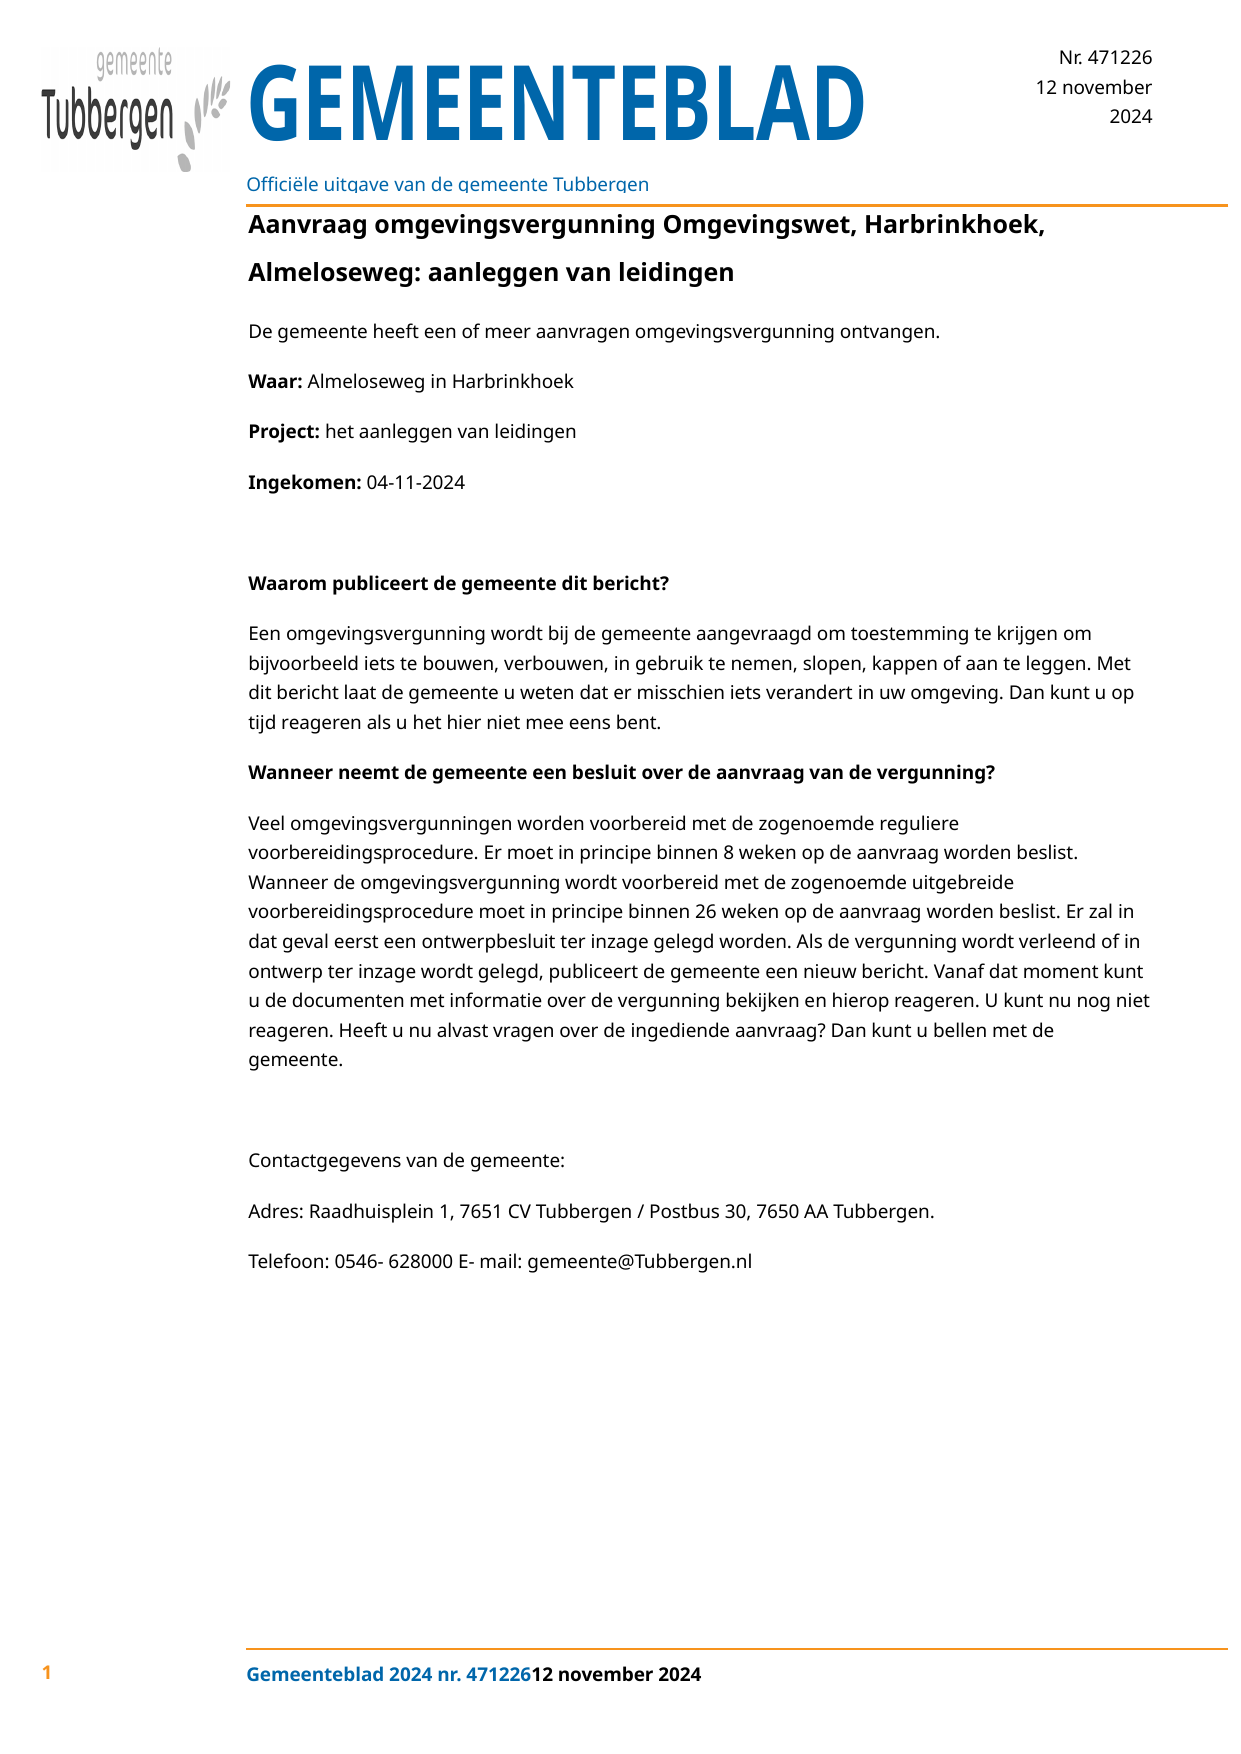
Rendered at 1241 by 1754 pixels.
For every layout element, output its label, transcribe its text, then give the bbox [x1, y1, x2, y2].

text De gemeente heeft een of meer aanvragen omgevingsvergunning ontvangen. [248, 318, 1152, 344]
text Telefoon: 0546- 628000 E- mail: gemeente@Tubbergen.nl [248, 1248, 1152, 1274]
text Ingekomen: 04-11-2024 [248, 469, 1152, 495]
picture [41, 47, 231, 172]
text Contactgegevens van de gemeente: [248, 1147, 1152, 1173]
text Veel omgevingsvergunningen worden voorbereid met de zogenoemde reguliere voorbereidingsprocedure. Er moet in principe binnen 8 weken op de aanvraag worden beslist. Wanneer de omgevingsvergunning wordt voorbereid met de zogenoemde uitgebreide voorbereidingsprocedure moet in principe binnen 26 weken op de aanvraag worden beslist. Er zal in dat geval eerst een ontwerpbesluit ter inzage gelegd worden. Als de vergunning wordt verleend of in ontwerp ter inzage wordt gelegd, publiceert de gemeente een nieuw bericht. Vanaf dat moment kunt u de documenten met informatie over de vergunning bekijken en hierop reageren. U kunt nu nog niet reageren. Heeft u nu alvast vragen over de ingediende aanvraag? Dan kunt u bellen met de gemeente. [248, 810, 1152, 1072]
text Adres: Raadhuisplein 1, 7651 CV Tubbergen / Postbus 30, 7650 AA Tubbergen. [248, 1198, 1152, 1224]
text Aanvraag omgevingsvergunning Omgevingswet, Harbrinkhoek, Almeloseweg: aanleggen van leidingen [248, 207, 1152, 288]
text Project: het aanleggen van leidingen [248, 419, 1152, 444]
text Een omgevingsvergunning wordt bij de gemeente aangevraagd om toestemming te krijgen om bijvoorbeeld iets te bouwen, verbouwen, in gebruik te nemen, slopen, kappen of aan te leggen. Met dit bericht laat de gemeente u weten dat er misschien iets verandert in uw omgeving. Dan kunt u op tijd reageren als u het hier niet mee eens bent. [248, 620, 1152, 735]
text Wanneer neemt de gemeente een besluit over de aanvraag van de vergunning? [248, 759, 1152, 785]
text Waarom publiceert de gemeente dit bericht? [248, 570, 1152, 596]
text Waar: Almeloseweg in Harbrinkhoek [248, 368, 1152, 394]
